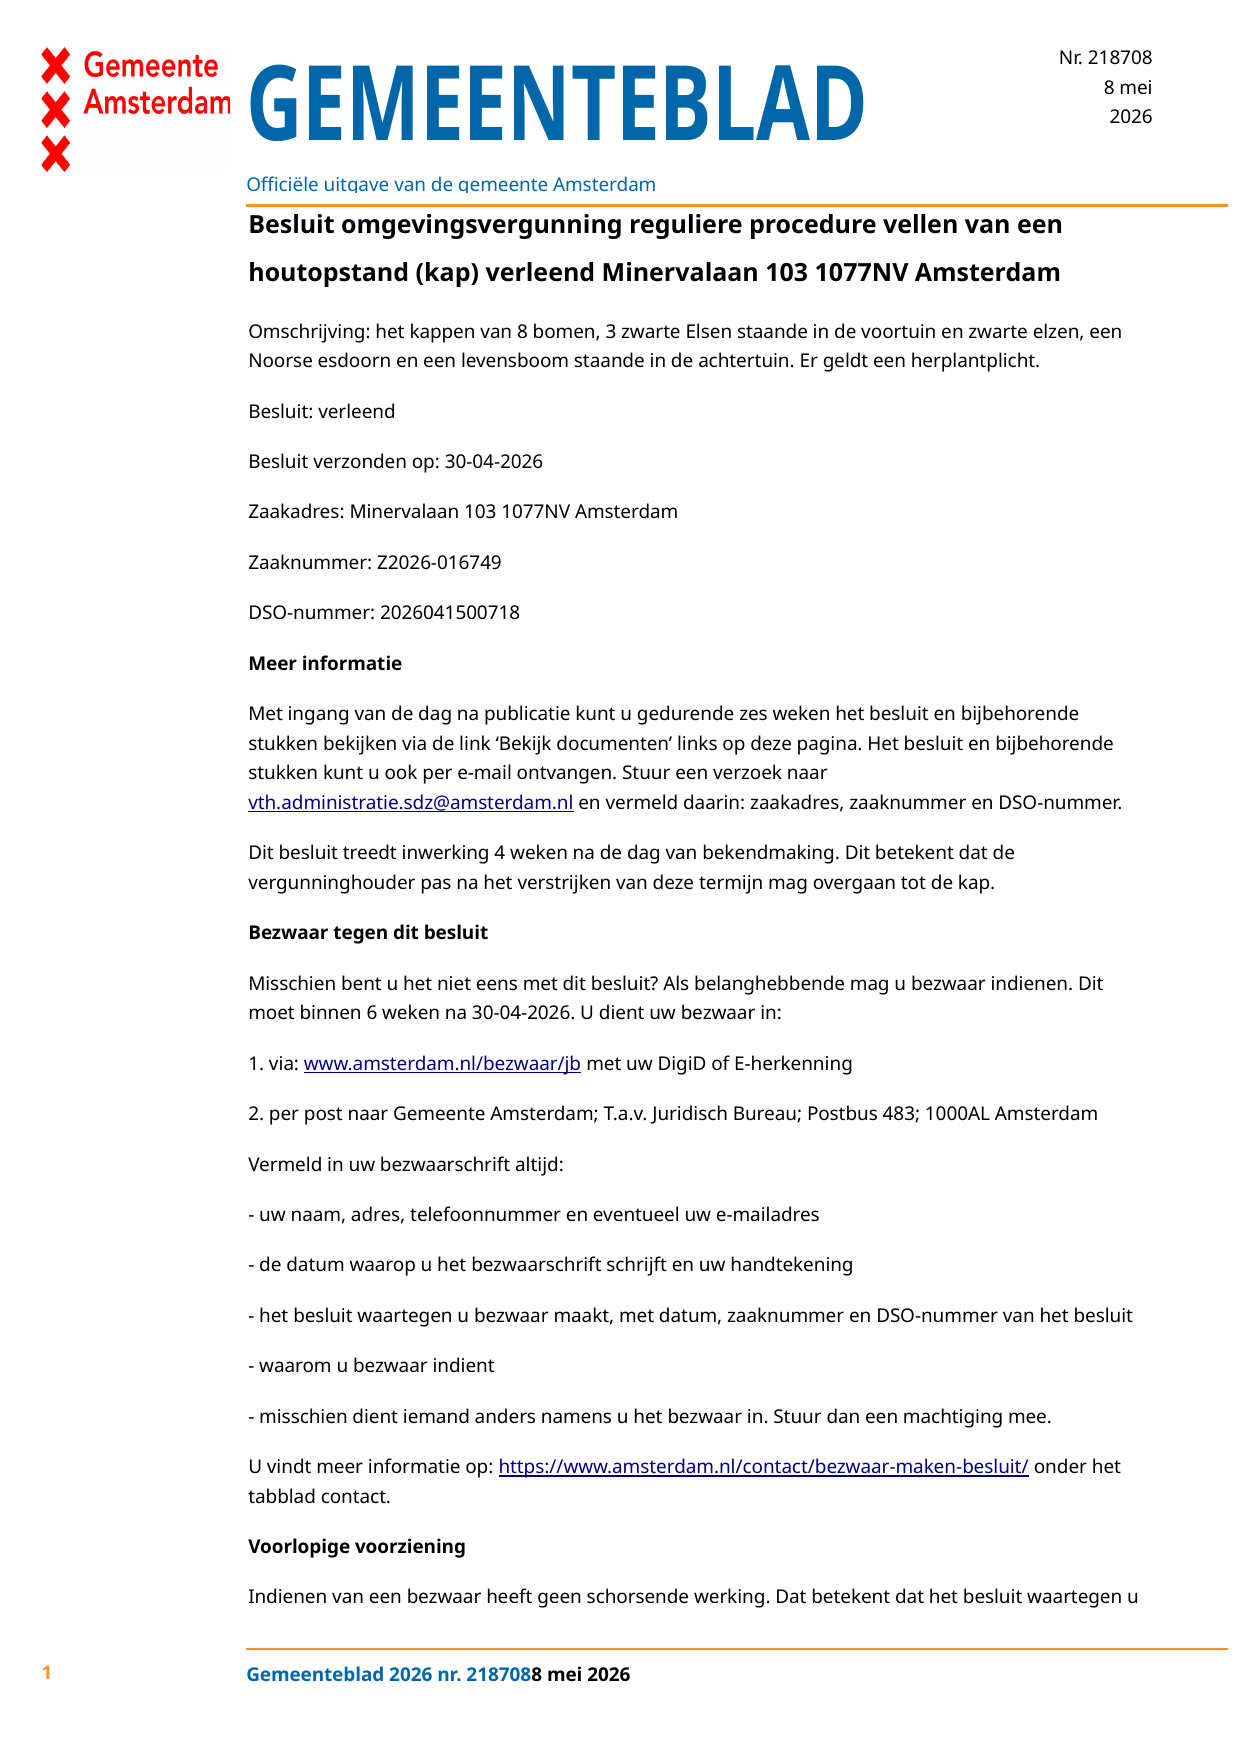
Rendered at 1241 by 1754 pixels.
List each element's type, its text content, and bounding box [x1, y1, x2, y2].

text Besluit verzonden op: 30-04-2026 [248, 448, 1152, 474]
text 1. via: www.amsterdam.nl/bezwaar/jb met uw DigiD of E-herkenning [248, 1050, 1152, 1076]
text DSO-nummer: 2026041500718 [248, 599, 1152, 625]
text - de datum waarop u het bezwaarschrift schrijft en uw handtekening [248, 1252, 1152, 1277]
text 2. per post naar Gemeente Amsterdam; T.a.v. Juridisch Bureau; Postbus 483; 1000AL Amsterdam [248, 1100, 1152, 1126]
text Misschien bent u het niet eens met dit besluit? Als belanghebbende mag u bezwaar indienen. Dit moet binnen 6 weken na 30-04-2026. U dient uw bezwaar in: [248, 970, 1152, 1025]
text Bezwaar tegen dit besluit [248, 919, 1152, 945]
text Met ingang van de dag na publicatie kunt u gedurende zes weken het besluit en bijbehorende stukken bekijken via de link ‘Bekijk documenten’ links op deze pagina. Het besluit en bijbehorende stukken kunt u ook per e-mail ontvangen. Stuur een verzoek naar vth.administratie.sdz@amsterdam.nl en vermeld daarin: zaakadres, zaaknummer en DSO-nummer. [248, 700, 1152, 815]
text Indienen van een bezwaar heeft geen schorsende werking. Dat betekent dat het besluit waartegen u [248, 1584, 1152, 1609]
text Zaaknummer: Z2026-016749 [248, 549, 1152, 575]
text - uw naam, adres, telefoonnummer en eventueel uw e-mailadres [248, 1201, 1152, 1227]
text Omschrijving: het kappen van 8 bomen, 3 zwarte Elsen staande in de voortuin en zwarte elzen, een Noorse esdoorn en een levensboom staande in de achtertuin. Er geldt een herplantplicht. [248, 318, 1152, 373]
picture [41, 47, 231, 172]
text - misschien dient iemand anders namens u het bezwaar in. Stuur dan een machtiging mee. [248, 1403, 1152, 1429]
text U vindt meer informatie op: https://www.amsterdam.nl/contact/bezwaar-maken-besluit/ onder het tabblad contact. [248, 1453, 1152, 1509]
text Besluit omgevingsvergunning reguliere procedure vellen van een houtopstand (kap) verleend Minervalaan 103 1077NV Amsterdam [248, 207, 1152, 288]
text - het besluit waartegen u bezwaar maakt, met datum, zaaknummer en DSO-nummer van het besluit [248, 1302, 1152, 1328]
text Dit besluit treedt inwerking 4 weken na de dag van bekendmaking. Dit betekent dat de vergunninghouder pas na het verstrijken van deze termijn mag overgaan tot de kap. [248, 839, 1152, 895]
text Vermeld in uw bezwaarschrift altijd: [248, 1151, 1152, 1177]
text Besluit: verleend [248, 398, 1152, 424]
text Voorlopige voorziening [248, 1533, 1152, 1559]
text Meer informatie [248, 650, 1152, 676]
text Zaakadres: Minervalaan 103 1077NV Amsterdam [248, 499, 1152, 524]
text - waarom u bezwaar indient [248, 1352, 1152, 1378]
